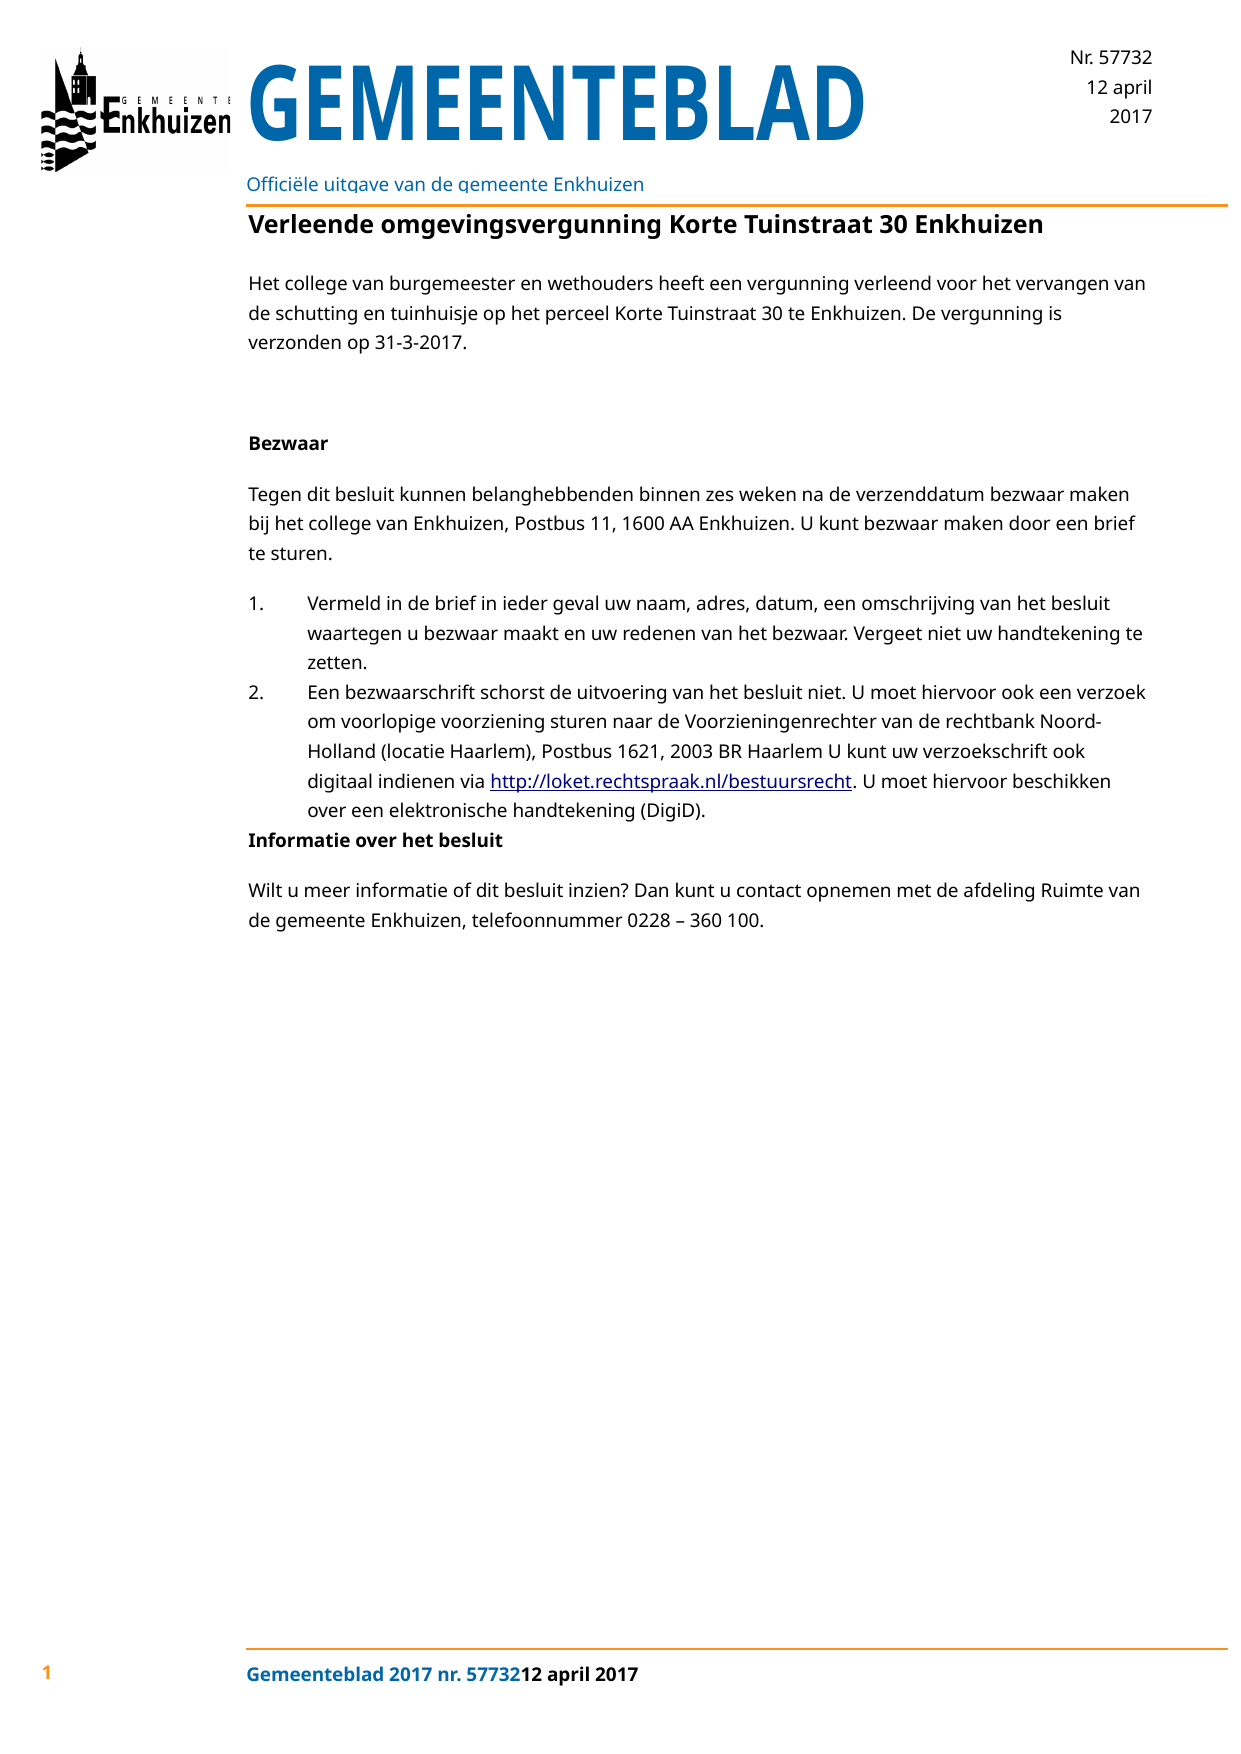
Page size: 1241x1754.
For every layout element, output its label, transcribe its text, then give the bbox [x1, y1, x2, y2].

picture [41, 47, 231, 172]
list Een bezwaarschrift schorst de uitvoering van het besluit niet. U moet hiervoor ook een verzoek om voorlopige voorziening sturen naar de Voorzieningenrechter van de rechtbank Noord-Holland (locatie Haarlem), Postbus 1621, 2003 BR Haarlem U kunt uw verzoekschrift ook digitaal indienen via http://loket.rechtspraak.nl/bestuursrecht. U moet hiervoor beschikken over een elektronische handtekening (DigiD). [248, 679, 1152, 823]
text Wilt u meer informatie of dit besluit inzien? Dan kunt u contact opnemen met de afdeling Ruimte van de gemeente Enkhuizen, telefoonnummer 0228 – 360 100. [248, 877, 1152, 933]
text Verleende omgevingsvergunning Korte Tuinstraat 30 Enkhuizen [248, 207, 1152, 241]
text Bezwaar [248, 430, 1152, 456]
list Vermeld in de brief in ieder geval uw naam, adres, datum, een omschrijving van het besluit waartegen u bezwaar maakt en uw redenen van het bezwaar. Vergeet niet uw handtekening te zetten. [248, 590, 1152, 675]
text Het college van burgemeester en wethouders heeft een vergunning verleend voor het vervangen van de schutting en tuinhuisje op het perceel Korte Tuinstraat 30 te Enkhuizen. De vergunning is verzonden op 31-3-2017. [248, 270, 1152, 355]
text Informatie over het besluit [248, 827, 1152, 853]
text Tegen dit besluit kunnen belanghebbenden binnen zes weken na de verzenddatum bezwaar maken bij het college van Enkhuizen, Postbus 11, 1600 AA Enkhuizen. U kunt bezwaar maken door een brief te sturen. [248, 481, 1152, 566]
